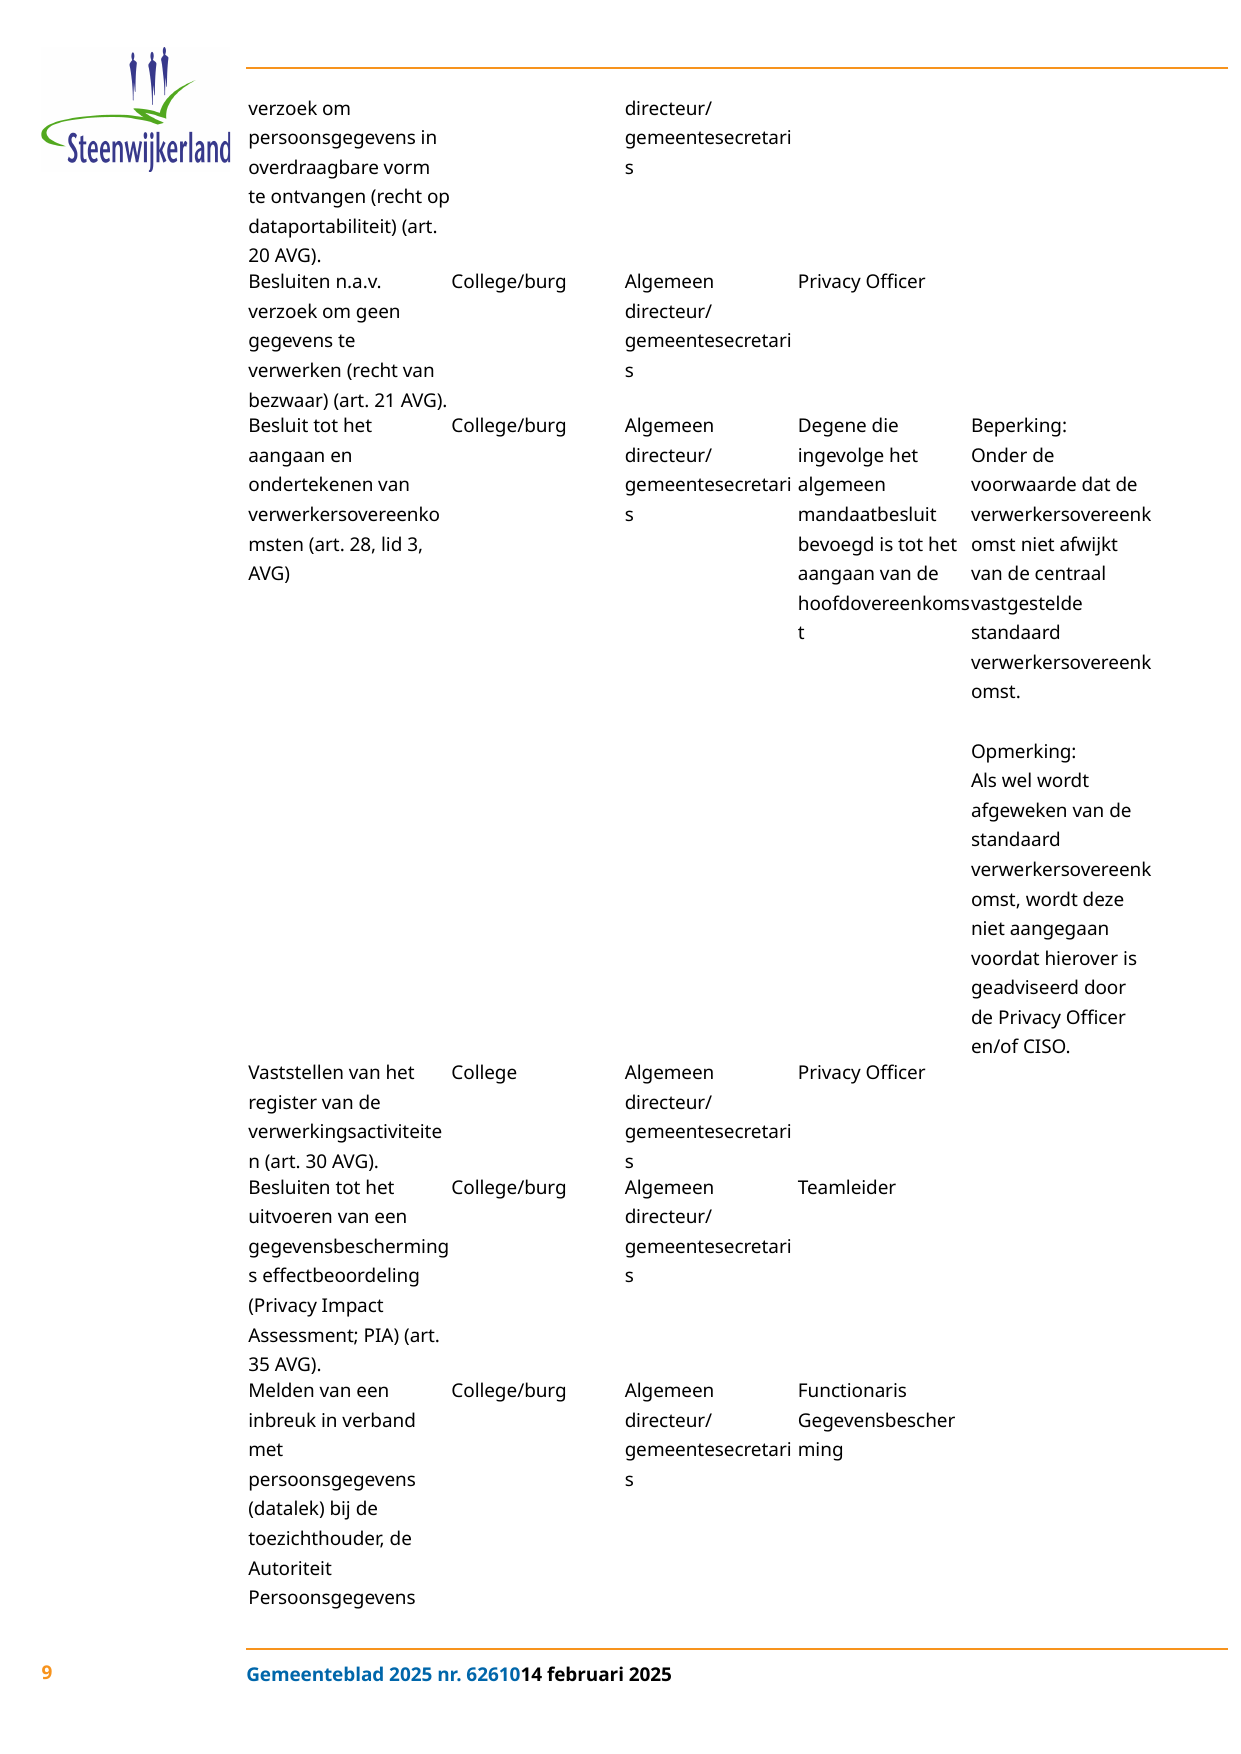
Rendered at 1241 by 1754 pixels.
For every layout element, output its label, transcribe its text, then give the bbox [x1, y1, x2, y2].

table_cell College/burg [451, 269, 624, 412]
table_cell Teamleider [798, 1174, 971, 1377]
table_cell Algemeen directeur/ gemeentesecretaris [625, 1377, 798, 1610]
table_cell Besluiten n.a.v. verzoek om geen gegevens te verwerken (recht van bezwaar) (art. 21 AVG). [248, 269, 451, 412]
table_cell [971, 1377, 1152, 1610]
table_cell [451, 95, 624, 268]
table_cell [971, 269, 1152, 412]
table_cell Algemeen directeur/ gemeentesecretaris [625, 1174, 798, 1377]
table_cell Degene die ingevolge het algemeen mandaatbesluit bevoegd is tot het aangaan van de hoofdovereenkomst [798, 413, 971, 1059]
table_cell College [451, 1060, 624, 1174]
table_cell directeur/ gemeentesecretaris [625, 95, 798, 268]
table_cell College/burg [451, 1174, 624, 1377]
table_cell [971, 1060, 1152, 1174]
table_cell Vaststellen van het register van de verwerkingsactiviteiten (art. 30 AVG). [248, 1060, 451, 1174]
table_cell Melden van een inbreuk in verband met persoonsgegevens (datalek) bij de toezichthouder, de Autoriteit Persoonsgegevens [248, 1377, 451, 1610]
picture [41, 47, 231, 172]
table_cell Besluit tot het aangaan en ondertekenen van verwerkersovereenkomsten (art. 28, lid 3, AVG) [248, 413, 451, 1059]
table_cell Algemeen directeur/ gemeentesecretaris [625, 413, 798, 1059]
table_cell [971, 95, 1152, 268]
table_cell Privacy Officer [798, 269, 971, 412]
table_cell [798, 95, 971, 268]
table_cell Functionaris Gegevensbescherming [798, 1377, 971, 1610]
table_cell Algemeen directeur/ gemeentesecretaris [625, 1060, 798, 1174]
table_cell Beperking: Onder de voorwaarde dat de verwerkersovereenkomst niet afwijkt van de centraal vastgestelde standaard verwerkersovereenkomst. Opmerking: Als wel wordt afgeweken van de standaard verwerkersovereenkomst, wordt deze niet aangegaan voordat hierover is geadviseerd door de Privacy Officer en/of CISO. [971, 413, 1152, 1059]
table_cell Besluiten tot het uitvoeren van een gegevensbeschermings effectbeoordeling (Privacy Impact Assessment; PIA) (art. 35 AVG). [248, 1174, 451, 1377]
table_cell Privacy Officer [798, 1060, 971, 1174]
table_cell College/burg [451, 1377, 624, 1610]
table_cell Algemeen directeur/ gemeentesecretaris [625, 269, 798, 412]
table_cell [971, 1174, 1152, 1377]
table_cell College/burg [451, 413, 624, 1059]
table_cell verzoek om persoonsgegevens in overdraagbare vorm te ontvangen (recht op dataportabiliteit) (art. 20 AVG). [248, 95, 451, 268]
